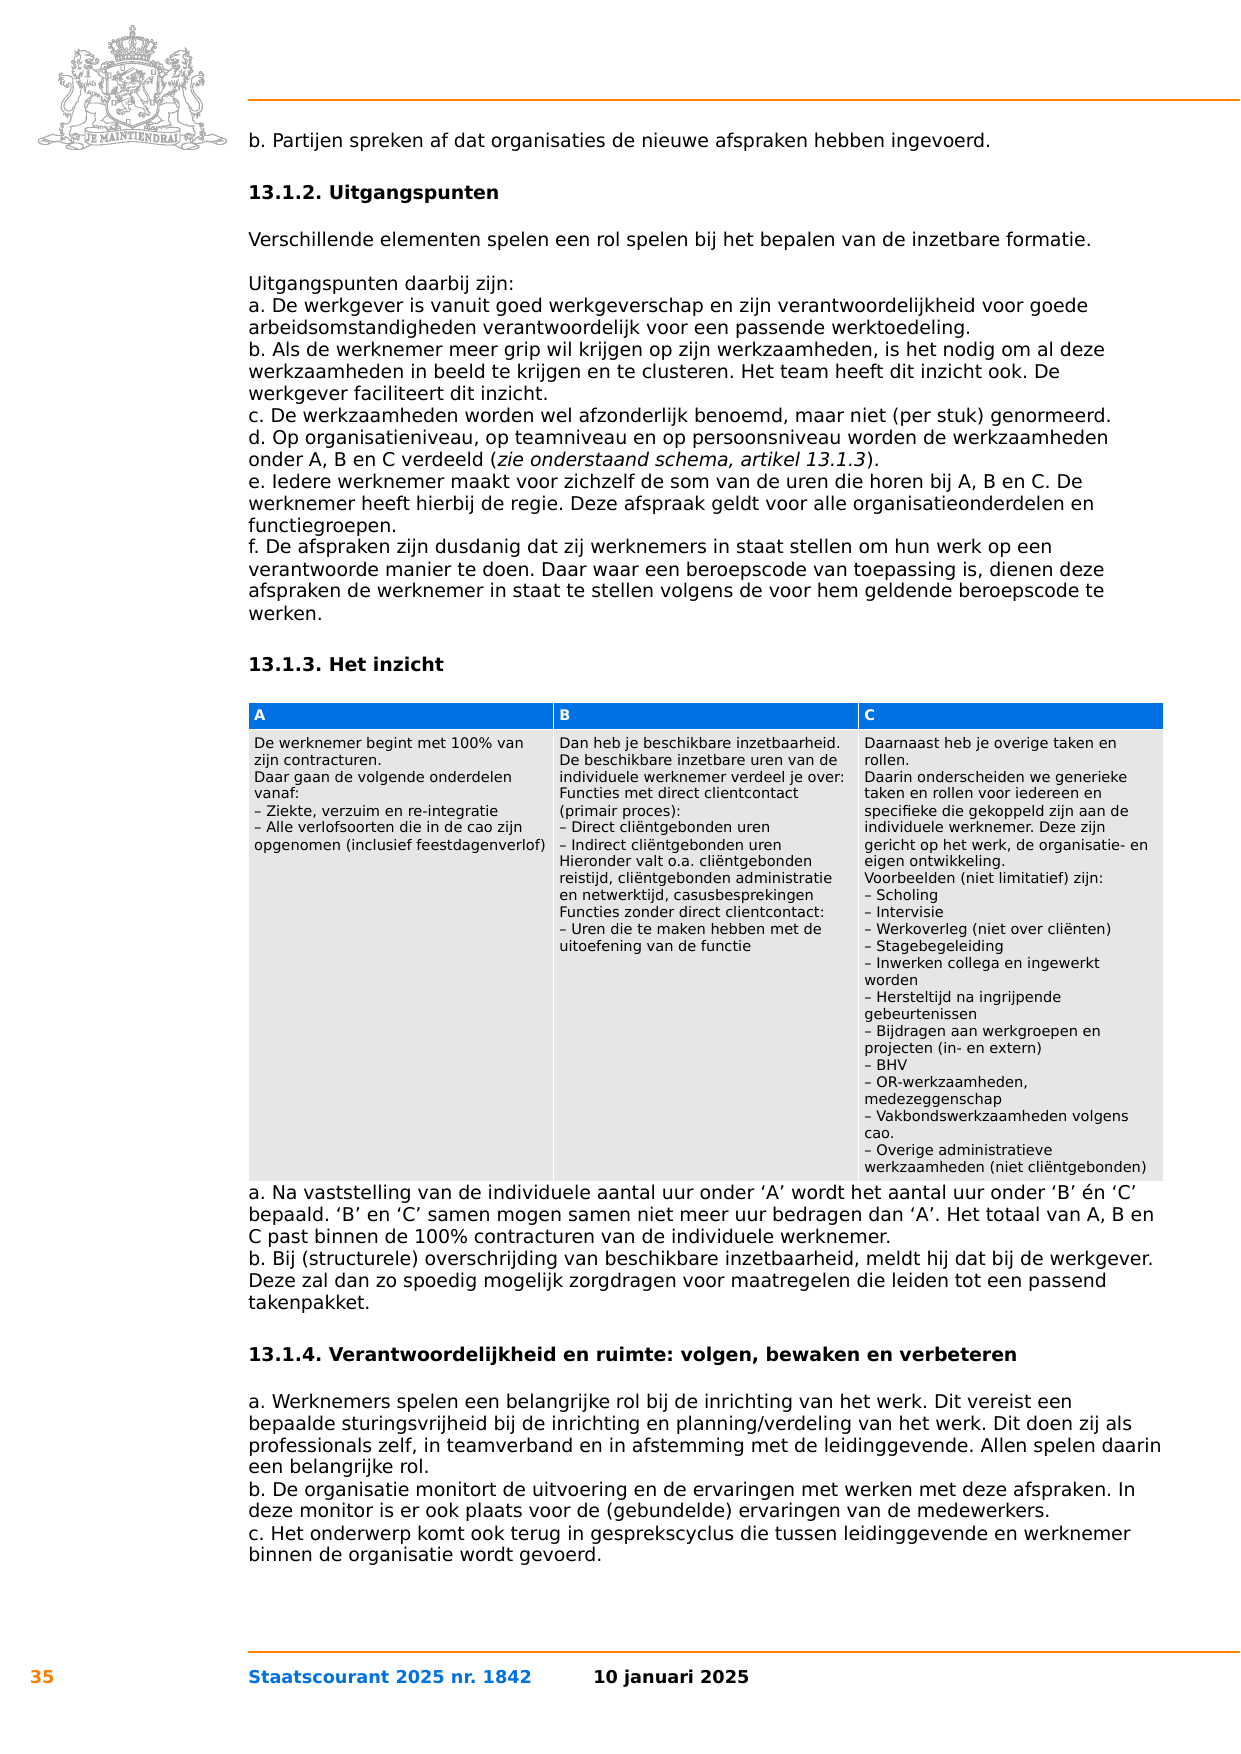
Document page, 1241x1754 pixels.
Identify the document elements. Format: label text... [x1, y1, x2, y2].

text d. Op organisatieniveau, op teamniveau en op persoonsniveau worden de werkzaamheden onder A, B en C verdeeld (zie onderstaand schema, artikel 13.1.3). [248, 427, 1163, 471]
text f. De afspraken zijn dusdanig dat zij werknemers in staat stellen om hun werk op een verantwoorde manier te doen. Daar waar een beroepscode van toepassing is, dienen deze afspraken de werknemer in staat te stellen volgens de voor hem geldende beroepscode te werken. [248, 536, 1163, 624]
table_header B [554, 703, 858, 729]
table_cell De werknemer begint met 100% van zijn contracturen. Daar gaan de volgende onderdelen vanaf: – Ziekte, verzuim en re-integratie – Alle verlofsoorten die in de cao zijn opgenomen (inclusief feestdagenverlof) [249, 730, 553, 1181]
subtitle 13.1.4. Verantwoordelijkheid en ruimte: volgen, bewaken en verbeteren [248, 1343, 1163, 1366]
table_cell Dan heb je beschikbare inzetbaarheid. De beschikbare inzetbare uren van de individuele werknemer verdeel je over: Functies met direct clientcontact (primair proces): – Direct cliëntgebonden uren – Indirect cliëntgebonden uren Hieronder valt o.a. cliëntgebonden reistijd, cliëntgebonden administratie en netwerktijd, casusbesprekingen Functies zonder direct clientcontact: – Uren die te maken hebben met de uitoefening van de functie [554, 730, 858, 1181]
text Uitgangspunten daarbij zijn: [248, 273, 1163, 295]
table_header C [859, 703, 1163, 729]
text c. De werkzaamheden worden wel afzonderlijk benoemd, maar niet (per stuk) genormeerd. [248, 404, 1163, 427]
subtitle 13.1.2. Uitgangspunten [248, 182, 1163, 204]
subtitle 13.1.3. Het inzicht [248, 654, 1163, 676]
text b. Als de werknemer meer grip wil krijgen op zijn werkzaamheden, is het nodig om al deze werkzaamheden in beeld te krijgen en te clusteren. Het team heeft dit inzicht ook. De werkgever faciliteert dit inzicht. [248, 339, 1163, 404]
text b. Bij (structurele) overschrijding van beschikbare inzetbaarheid, meldt hij dat bij de werkgever. Deze zal dan zo spoedig mogelijk zorgdragen voor maatregelen die leiden tot een passend takenpakket. [248, 1248, 1163, 1313]
text c. Het onderwerp komt ook terug in gesprekscyclus die tussen leidinggevende en werknemer binnen de organisatie wordt gevoerd. [248, 1522, 1163, 1566]
text e. Iedere werknemer maakt voor zichzelf de som van de uren die horen bij A, B en C. De werknemer heeft hierbij de regie. Deze afspraak geldt voor alle organisatieonderdelen en functiegroepen. [248, 471, 1163, 536]
text b. De organisatie monitort de uitvoering en de ervaringen met werken met deze afspraken. In deze monitor is er ook plaats voor de (gebundelde) ervaringen van de medewerkers. [248, 1478, 1163, 1522]
table_header A [249, 703, 553, 729]
picture [38, 25, 227, 150]
text Verschillende elementen spelen een rol spelen bij het bepalen van de inzetbare formatie. [248, 229, 1163, 251]
table_cell Daarnaast heb je overige taken en rollen. Daarin onderscheiden we generieke taken en rollen voor iedereen en specifieke die gekoppeld zijn aan de individuele werknemer. Deze zijn gericht op het werk, de organisatie- en eigen ontwikkeling. Voorbeelden (niet limitatief) zijn: – Scholing – Intervisie – Werkoverleg (niet over cliënten) – Stagebegeleiding – Inwerken collega en ingewerkt worden – Hersteltijd na ingrijpende gebeurtenissen – Bijdragen aan werkgroepen en projecten (in- en extern) – BHV – OR-werkzaamheden, medezeggenschap – Vakbondswerkzaamheden volgens cao. – Overige administratieve werkzaamheden (niet cliëntgebonden) [859, 730, 1163, 1181]
text a. Werknemers spelen een belangrijke rol bij de inrichting van het werk. Dit vereist een bepaalde sturingsvrijheid bij de inrichting en planning/verdeling van het werk. Dit doen zij als professionals zelf, in teamverband en in afstemming met de leidinggevende. Allen spelen daarin een belangrijke rol. [248, 1391, 1163, 1478]
text a. Na vaststelling van de individuele aantal uur onder ‘A’ wordt het aantal uur onder ‘B’ én ‘C’ bepaald. ‘B’ en ‘C’ samen mogen samen niet meer uur bedragen dan ‘A’. Het totaal van A, B en C past binnen de 100% contracturen van de individuele werknemer. [248, 1182, 1163, 1248]
text a. De werkgever is vanuit goed werkgeverschap en zijn verantwoordelijkheid voor goede arbeidsomstandigheden verantwoordelijk voor een passende werktoedeling. [248, 295, 1163, 339]
text b. Partijen spreken af dat organisaties de nieuwe afspraken hebben ingevoerd. [248, 130, 1163, 152]
